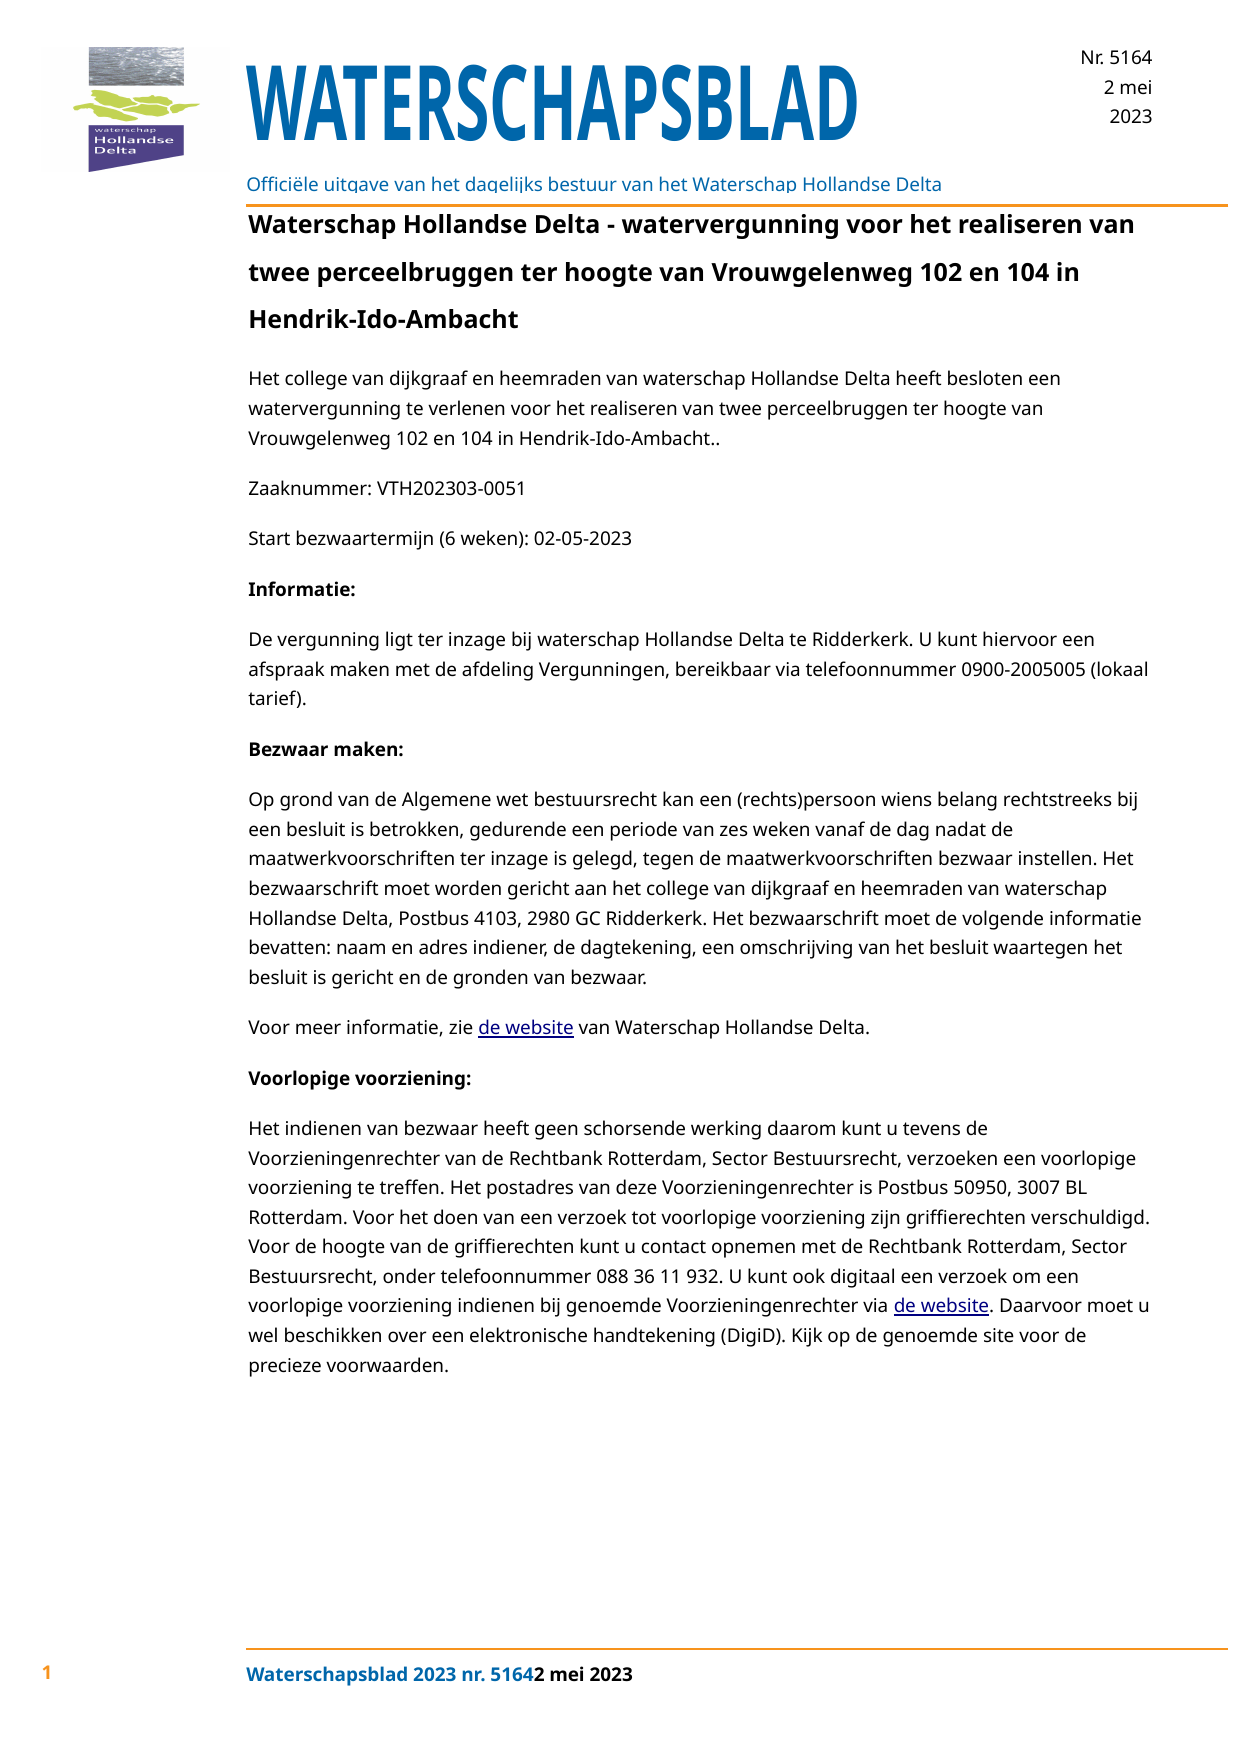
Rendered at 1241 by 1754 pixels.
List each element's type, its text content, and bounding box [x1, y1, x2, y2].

text Waterschap Hollandse Delta - watervergunning voor het realiseren van twee perceelbruggen ter hoogte van Vrouwgelenweg 102 en 104 in Hendrik-Ido-Ambacht [248, 207, 1152, 336]
text Het indienen van bezwaar heeft geen schorsende werking daarom kunt u tevens de Voorzieningenrechter van de Rechtbank Rotterdam, Sector Bestuursrecht, verzoeken een voorlopige voorziening te treffen. Het postadres van deze Voorzieningenrechter is Postbus 50950, 3007 BL Rotterdam. Voor het doen van een verzoek tot voorlopige voorziening zijn griffierechten verschuldigd. Voor de hoogte van de griffierechten kunt u contact opnemen met de Rechtbank Rotterdam, Sector Bestuursrecht, onder telefoonnummer 088 36 11 932. U kunt ook digitaal een verzoek om een voorlopige voorziening indienen bij genoemde Voorzieningenrechter via de website. Daarvoor moet u wel beschikken over een elektronische handtekening (DigiD). Kijk op de genoemde site voor de precieze voorwaarden. [248, 1115, 1152, 1377]
text Start bezwaartermijn (6 weken): 02-05-2023 [248, 526, 1152, 551]
text Zaaknummer: VTH202303-0051 [248, 475, 1152, 501]
text Op grond van de Algemene wet bestuursrecht kan een (rechts)persoon wiens belang rechtstreeks bij een besluit is betrokken, gedurende een periode van zes weken vanaf de dag nadat de maatwerkvoorschriften ter inzage is gelegd, tegen de maatwerkvoorschriften bezwaar instellen. Het bezwaarschrift moet worden gericht aan het college van dijkgraaf en heemraden van waterschap Hollandse Delta, Postbus 4103, 2980 GC Ridderkerk. Het bezwaarschrift moet de volgende informatie bevatten: naam en adres indiener, de dagtekening, een omschrijving van het besluit waartegen het besluit is gericht en de gronden van bezwaar. [248, 786, 1152, 989]
text De vergunning ligt ter inzage bij waterschap Hollandse Delta te Ridderkerk. U kunt hiervoor een afspraak maken met de afdeling Vergunningen, bereikbaar via telefoonnummer 0900-2005005 (lokaal tarief). [248, 626, 1152, 711]
text Het college van dijkgraaf en heemraden van waterschap Hollandse Delta heeft besloten een watervergunning te verlenen voor het realiseren van twee perceelbruggen ter hoogte van Vrouwgelenweg 102 en 104 in Hendrik-Ido-Ambacht.. [248, 366, 1152, 450]
text Voorlopige voorziening: [248, 1065, 1152, 1090]
text Informatie: [248, 576, 1152, 602]
text Voor meer informatie, zie de website van Waterschap Hollandse Delta. [248, 1014, 1152, 1040]
picture [41, 47, 231, 172]
text Bezwaar maken: [248, 736, 1152, 762]
